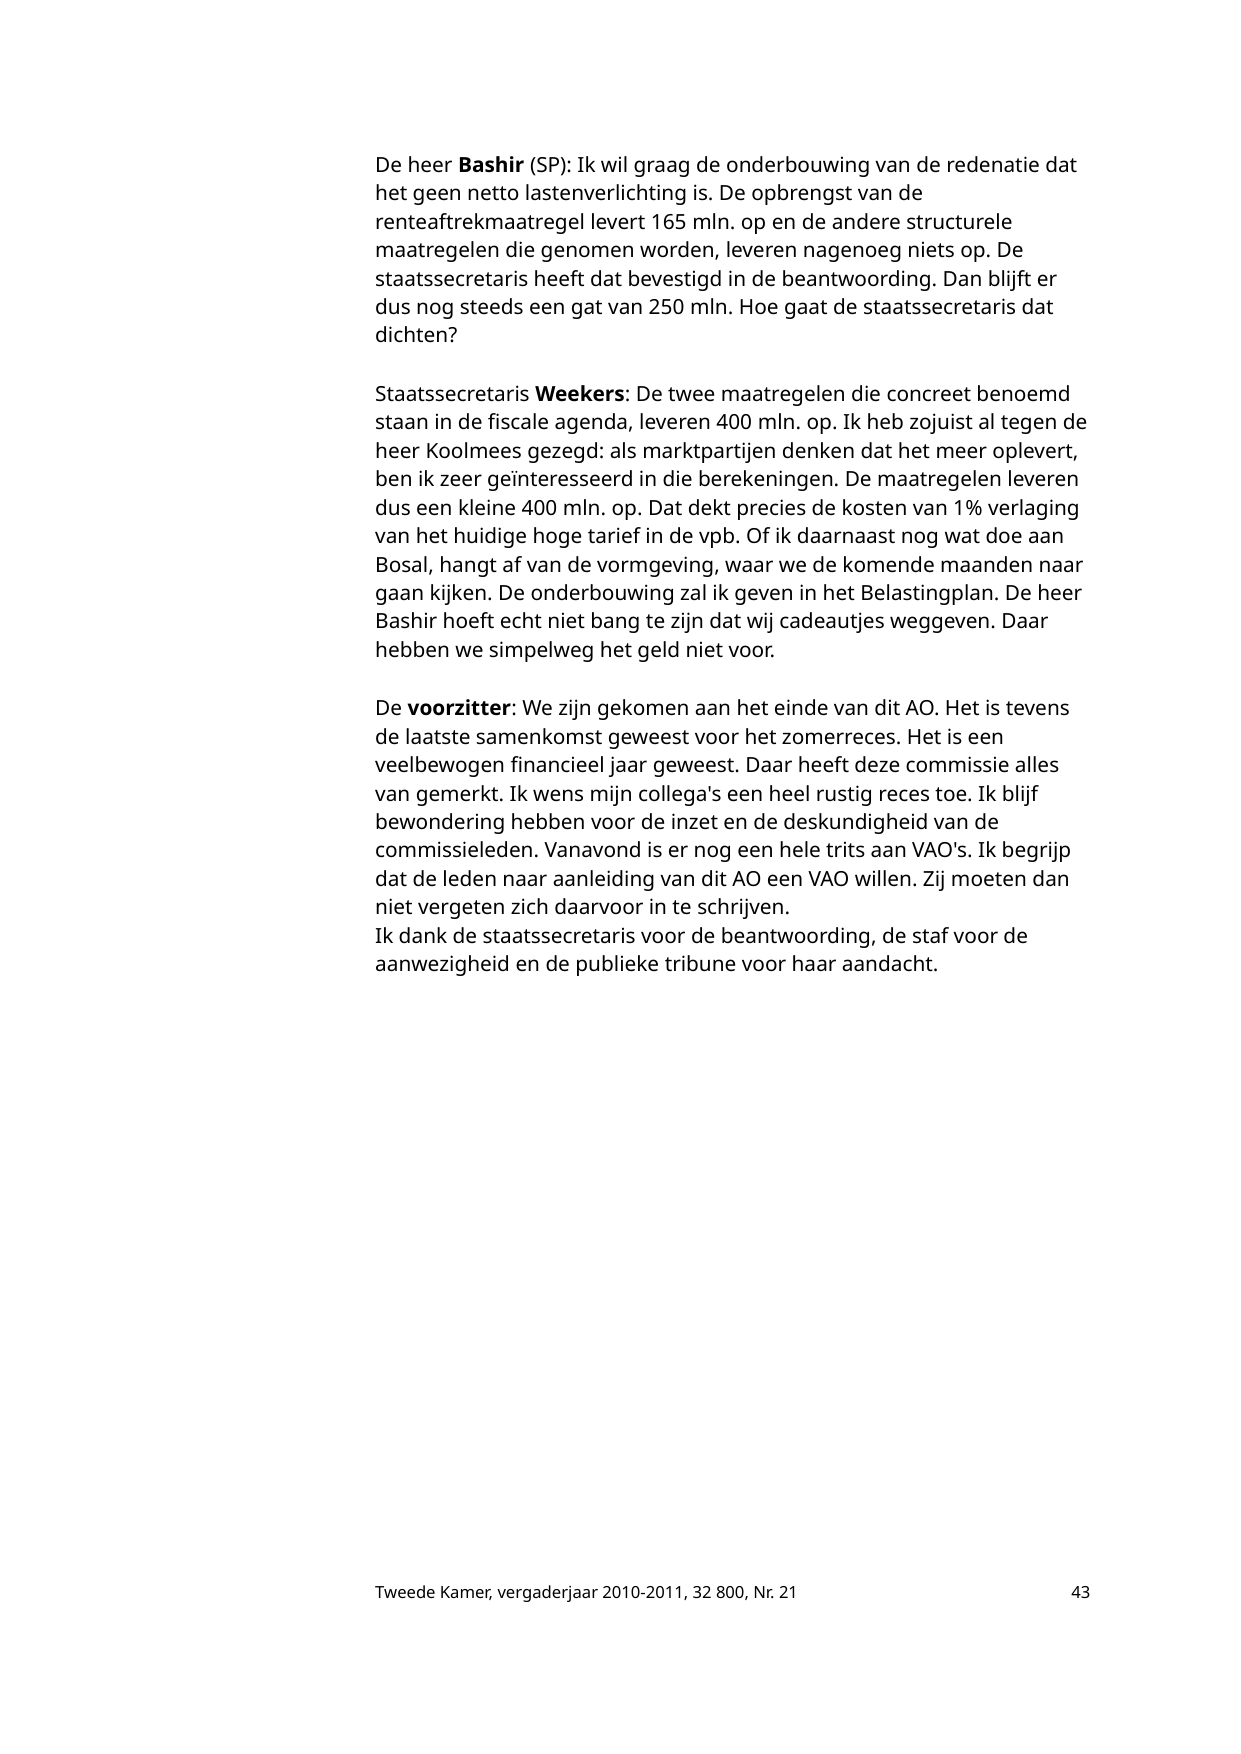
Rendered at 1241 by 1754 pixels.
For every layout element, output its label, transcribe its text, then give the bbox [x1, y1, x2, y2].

text Ik dank de staatssecretaris voor de beantwoording, de staf voor de aanwezigheid en de publieke tribune voor haar aandacht. [375, 921, 1090, 978]
text De heer Bashir (SP): Ik wil graag de onderbouwing van de redenatie dat het geen netto lastenverlichting is. De opbrengst van de renteaftrekmaatregel levert 165 mln. op en de andere structurele maatregelen die genomen worden, leveren nagenoeg niets op. De staatssecretaris heeft dat bevestigd in de beantwoording. Dan blijft er dus nog steeds een gat van 250 mln. Hoe gaat de staatssecretaris dat dichten? [375, 150, 1090, 349]
text De voorzitter: We zijn gekomen aan het einde van dit AO. Het is tevens de laatste samenkomst geweest voor het zomerreces. Het is een veelbewogen financieel jaar geweest. Daar heeft deze commissie alles van gemerkt. Ik wens mijn collega's een heel rustig reces toe. Ik blijf bewondering hebben voor de inzet en de deskundigheid van de commissieleden. Vanavond is er nog een hele trits aan VAO's. Ik begrijp dat de leden naar aanleiding van dit AO een VAO willen. Zij moeten dan niet vergeten zich daarvoor in te schrijven. [375, 693, 1090, 921]
text Staatssecretaris Weekers: De twee maatregelen die concreet benoemd staan in de fiscale agenda, leveren 400 mln. op. Ik heb zojuist al tegen de heer Koolmees gezegd: als marktpartijen denken dat het meer oplevert, ben ik zeer geïnteresseerd in die berekeningen. De maatregelen leveren dus een kleine 400 mln. op. Dat dekt precies de kosten van 1% verlaging van het huidige hoge tarief in de vpb. Of ik daarnaast nog wat doe aan Bosal, hangt af van de vormgeving, waar we de komende maanden naar gaan kijken. De onderbouwing zal ik geven in het Belastingplan. De heer Bashir hoeft echt niet bang te zijn dat wij cadeautjes weggeven. Daar hebben we simpelweg het geld niet voor. [375, 379, 1090, 663]
